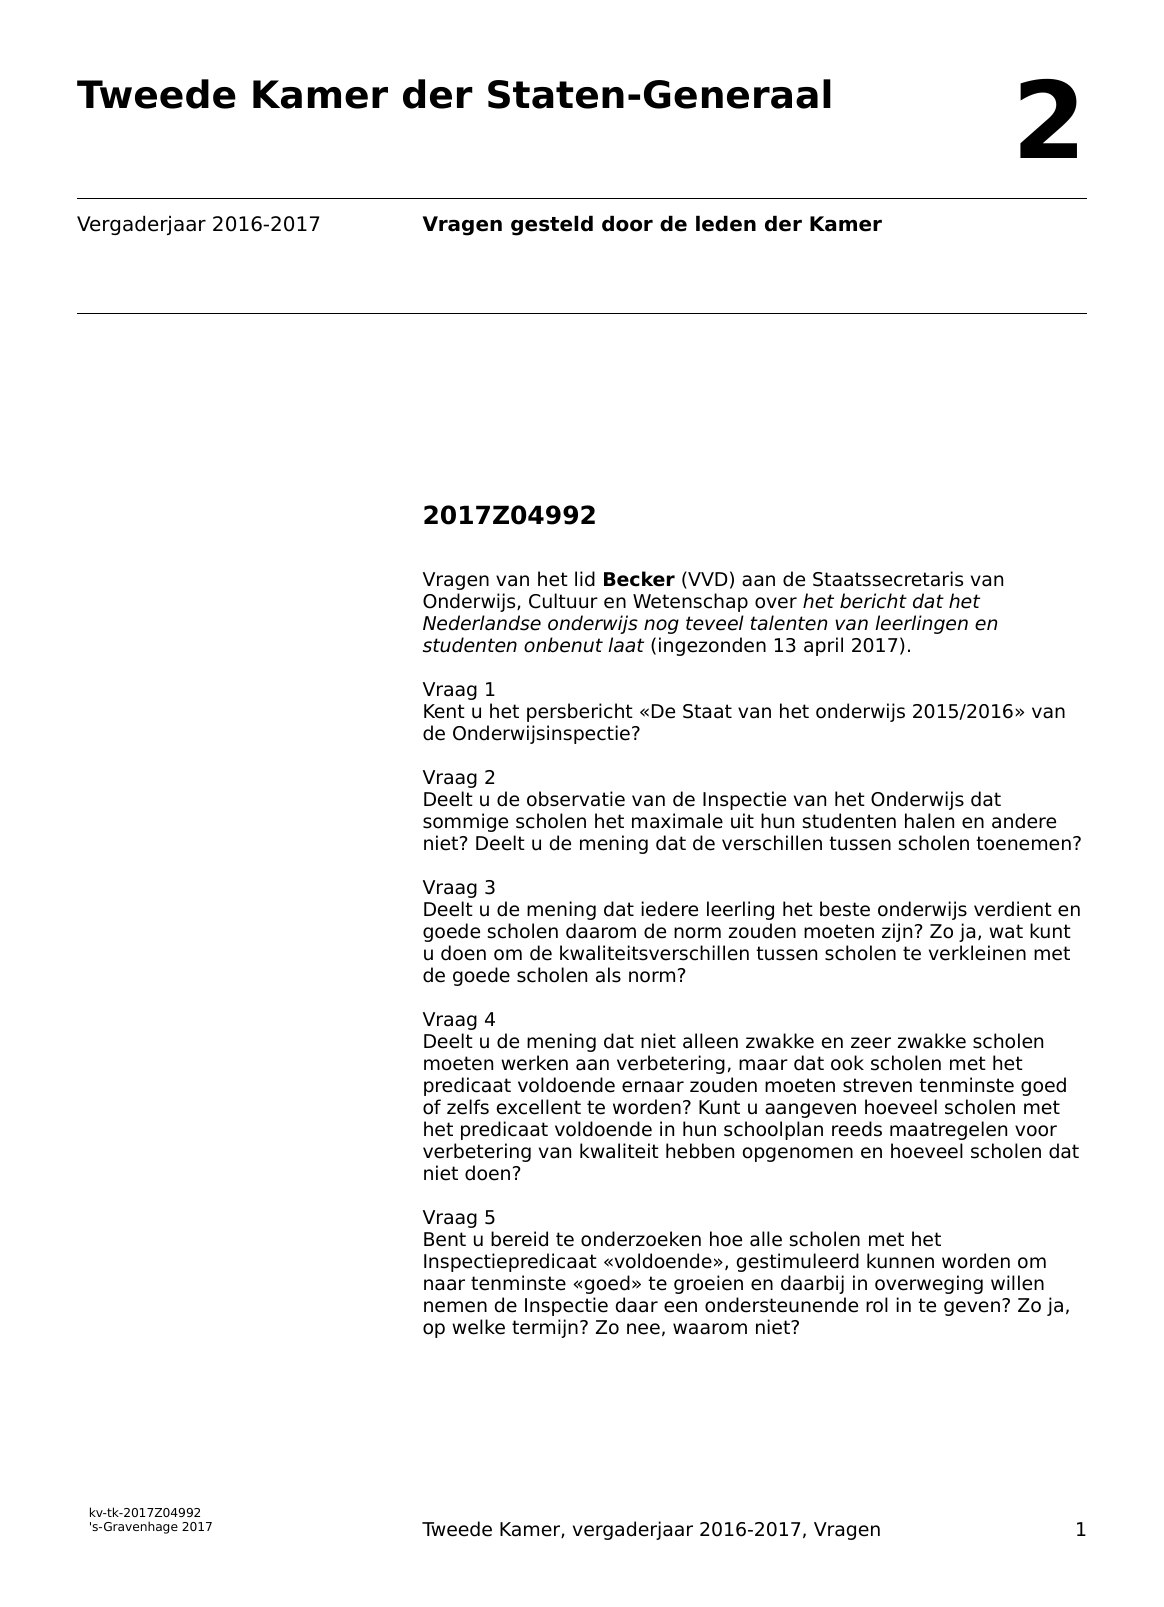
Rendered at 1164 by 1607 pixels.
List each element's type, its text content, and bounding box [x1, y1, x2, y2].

text Vragen van het lid Becker (VVD) aan de Staatssecretaris van Onderwijs, Cultuur en Wetenschap over het bericht dat het Nederlandse onderwijs nog teveel talenten van leerlingen en studenten onbenut laat (ingezonden 13 april 2017). [422, 569, 1087, 657]
table_header 2 [886, 59, 1087, 198]
text Vraag 3 [422, 877, 1087, 899]
text Deelt u de observatie van de Inspectie van het Onderwijs dat sommige scholen het maximale uit hun studenten halen en andere niet? Deelt u de mening dat de verschillen tussen scholen toenemen? [422, 789, 1087, 855]
text Deelt u de mening dat iedere leerling het beste onderwijs verdient en goede scholen daarom de norm zouden moeten zijn? Zo ja, wat kunt u doen om de kwaliteitsverschillen tussen scholen te verkleinen met de goede scholen als norm? [422, 899, 1087, 987]
text Bent u bereid te onderzoeken hoe alle scholen met het Inspectiepredicaat «voldoende», gestimuleerd kunnen worden om naar tenminste «goed» te groeien en daarbij in overweging willen nemen de Inspectie daar een ondersteunende rol in te geven? Zo ja, op welke termijn? Zo nee, waarom niet? [422, 1229, 1087, 1339]
table_header Tweede Kamer der Staten-Generaal [77, 59, 886, 198]
text Vraag 4 [422, 1009, 1087, 1031]
text Kent u het persbericht «De Staat van het onderwijs 2015/2016» van de Onderwijsinspectie? [422, 701, 1087, 745]
text Deelt u de mening dat niet alleen zwakke en zeer zwakke scholen moeten werken aan verbetering, maar dat ook scholen met het predicaat voldoende ernaar zouden moeten streven tenminste goed of zelfs excellent te worden? Kunt u aangeven hoeveel scholen met het predicaat voldoende in hun schoolplan reeds maatregelen voor verbetering van kwaliteit hebben opgenomen en hoeveel scholen dat niet doen? [422, 1031, 1087, 1185]
text kv-tk-2017Z04992 [88, 1506, 323, 1520]
text Vraag 2 [422, 767, 1087, 789]
text 's-Gravenhage 2017 [88, 1520, 323, 1534]
text Vraag 1 [422, 679, 1087, 701]
text 2017Z04992 [422, 501, 1087, 531]
table_cell Vragen gesteld door de leden der Kamer [422, 199, 1087, 313]
table_cell Vergaderjaar 2016-2017 [77, 199, 422, 313]
text Vraag 5 [422, 1207, 1087, 1229]
